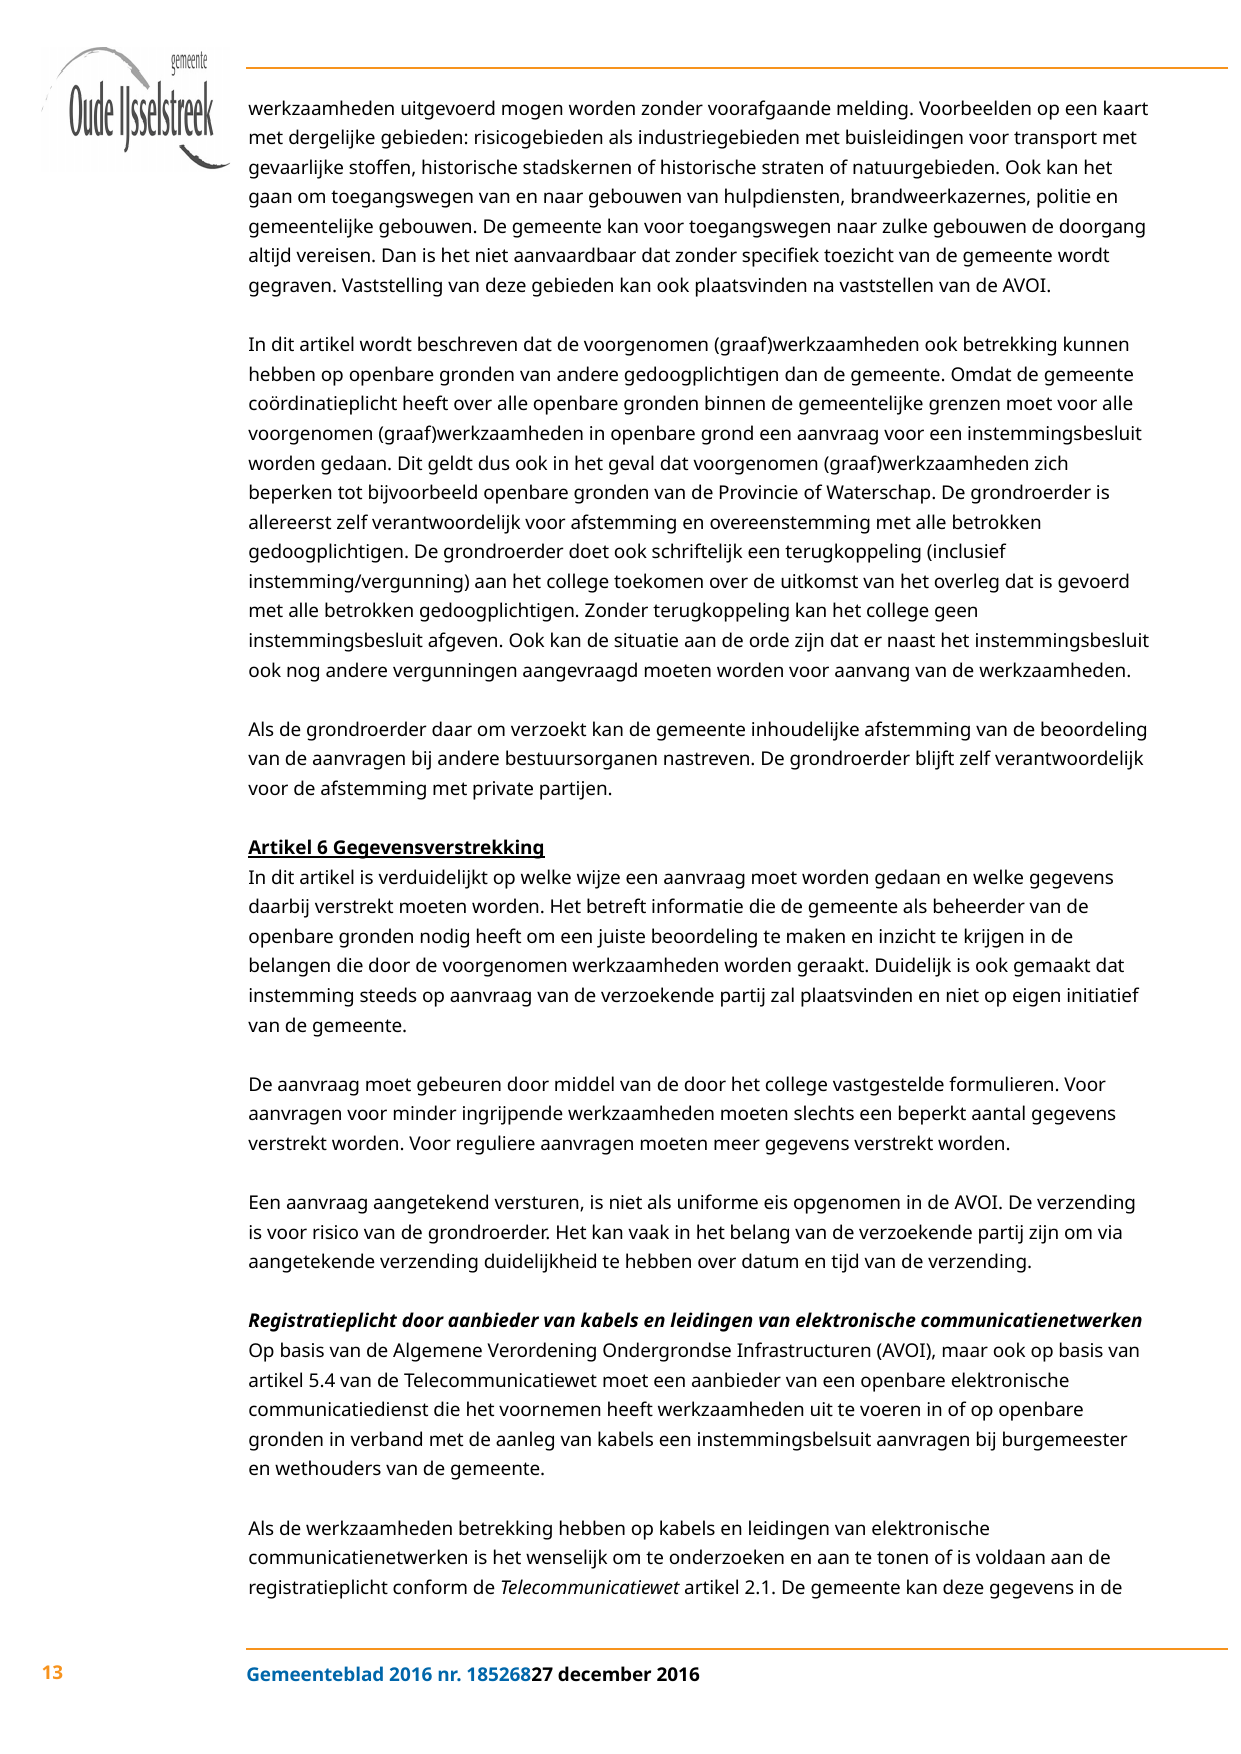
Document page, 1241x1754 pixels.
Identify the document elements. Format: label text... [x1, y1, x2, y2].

text Als de werkzaamheden betrekking hebben op kabels en leidingen van elektronische communicatienetwerken is het wenselijk om te onderzoeken en aan te tonen of is voldaan aan de registratieplicht conform de Telecommunicatiewet artikel 2.1. De gemeente kan deze gegevens in de [248, 1515, 1152, 1600]
text De aanvraag moet gebeuren door middel van de door het college vastgestelde formulieren. Voor aanvragen voor minder ingrijpende werkzaamheden moeten slechts een beperkt aantal gegevens verstrekt worden. Voor reguliere aanvragen moeten meer gegevens verstrekt worden. [248, 1071, 1152, 1156]
text Een aanvraag aangetekend versturen, is niet als uniforme eis opgenomen in de AVOI. De verzending is voor risico van de grondroerder. Het kan vaak in het belang van de verzoekende partij zijn om via aangetekende verzending duidelijkheid te hebben over datum en tijd van de verzending. [248, 1189, 1152, 1274]
text Registratieplicht door aanbieder van kabels en leidingen van elektronische communicatienetwerken [248, 1308, 1152, 1333]
text In dit artikel wordt beschreven dat de voorgenomen (graaf)werkzaamheden ook betrekking kunnen hebben op openbare gronden van andere gedoogplichtigen dan de gemeente. Omdat de gemeente coördinatieplicht heeft over alle openbare gronden binnen de gemeentelijke grenzen moet voor alle voorgenomen (graaf)werkzaamheden in openbare grond een aanvraag voor een instemmingsbesluit worden gedaan. Dit geldt dus ook in het geval dat voorgenomen (graaf)werkzaamheden zich beperken tot bijvoorbeeld openbare gronden van de Provincie of Waterschap. De grondroerder is allereerst zelf verantwoordelijk voor afstemming en overeenstemming met alle betrokken gedoogplichtigen. De grondroerder doet ook schriftelijk een terugkoppeling (inclusief instemming/vergunning) aan het college toekomen over de uitkomst van het overleg dat is gevoerd met alle betrokken gedoogplichtigen. Zonder terugkoppeling kan het college geen instemmingsbesluit afgeven. Ook kan de situatie aan de orde zijn dat er naast het instemmingsbesluit ook nog andere vergunningen aangevraagd moeten worden voor aanvang van de werkzaamheden. [248, 331, 1152, 683]
text Artikel 6 Gegevensverstrekking [248, 834, 1152, 860]
picture [41, 47, 231, 172]
text Op basis van de Algemene Verordening Ondergrondse Infrastructuren (AVOI), maar ook op basis van artikel 5.4 van de Telecommunicatiewet moet een aanbieder van een openbare elektronische communicatiedienst die het voornemen heeft werkzaamheden uit te voeren in of op openbare gronden in verband met de aanleg van kabels een instemmingsbelsuit aanvragen bij burgemeester en wethouders van de gemeente. [248, 1337, 1152, 1481]
text werkzaamheden uitgevoerd mogen worden zonder voorafgaande melding. Voorbeelden op een kaart met dergelijke gebieden: risicogebieden als industriegebieden met buisleidingen voor transport met gevaarlijke stoffen, historische stadskernen of historische straten of natuurgebieden. Ook kan het gaan om toegangswegen van en naar gebouwen van hulpdiensten, brandweerkazernes, politie en gemeentelijke gebouwen. De gemeente kan voor toegangswegen naar zulke gebouwen de doorgang altijd vereisen. Dan is het niet aanvaardbaar dat zonder specifiek toezicht van de gemeente wordt gegraven. Vaststelling van deze gebieden kan ook plaatsvinden na vaststellen van de AVOI. [248, 95, 1152, 298]
text Als de grondroerder daar om verzoekt kan de gemeente inhoudelijke afstemming van de beoordeling van de aanvragen bij andere bestuursorganen nastreven. De grondroerder blijft zelf verantwoordelijk voor de afstemming met private partijen. [248, 716, 1152, 801]
text In dit artikel is verduidelijkt op welke wijze een aanvraag moet worden gedaan en welke gegevens daarbij verstrekt moeten worden. Het betreft informatie die de gemeente als beheerder van de openbare gronden nodig heeft om een juiste beoordeling te maken en inzicht te krijgen in de belangen die door de voorgenomen werkzaamheden worden geraakt. Duidelijk is ook gemaakt dat instemming steeds op aanvraag van de verzoekende partij zal plaatsvinden en niet op eigen initiatief van de gemeente. [248, 864, 1152, 1038]
